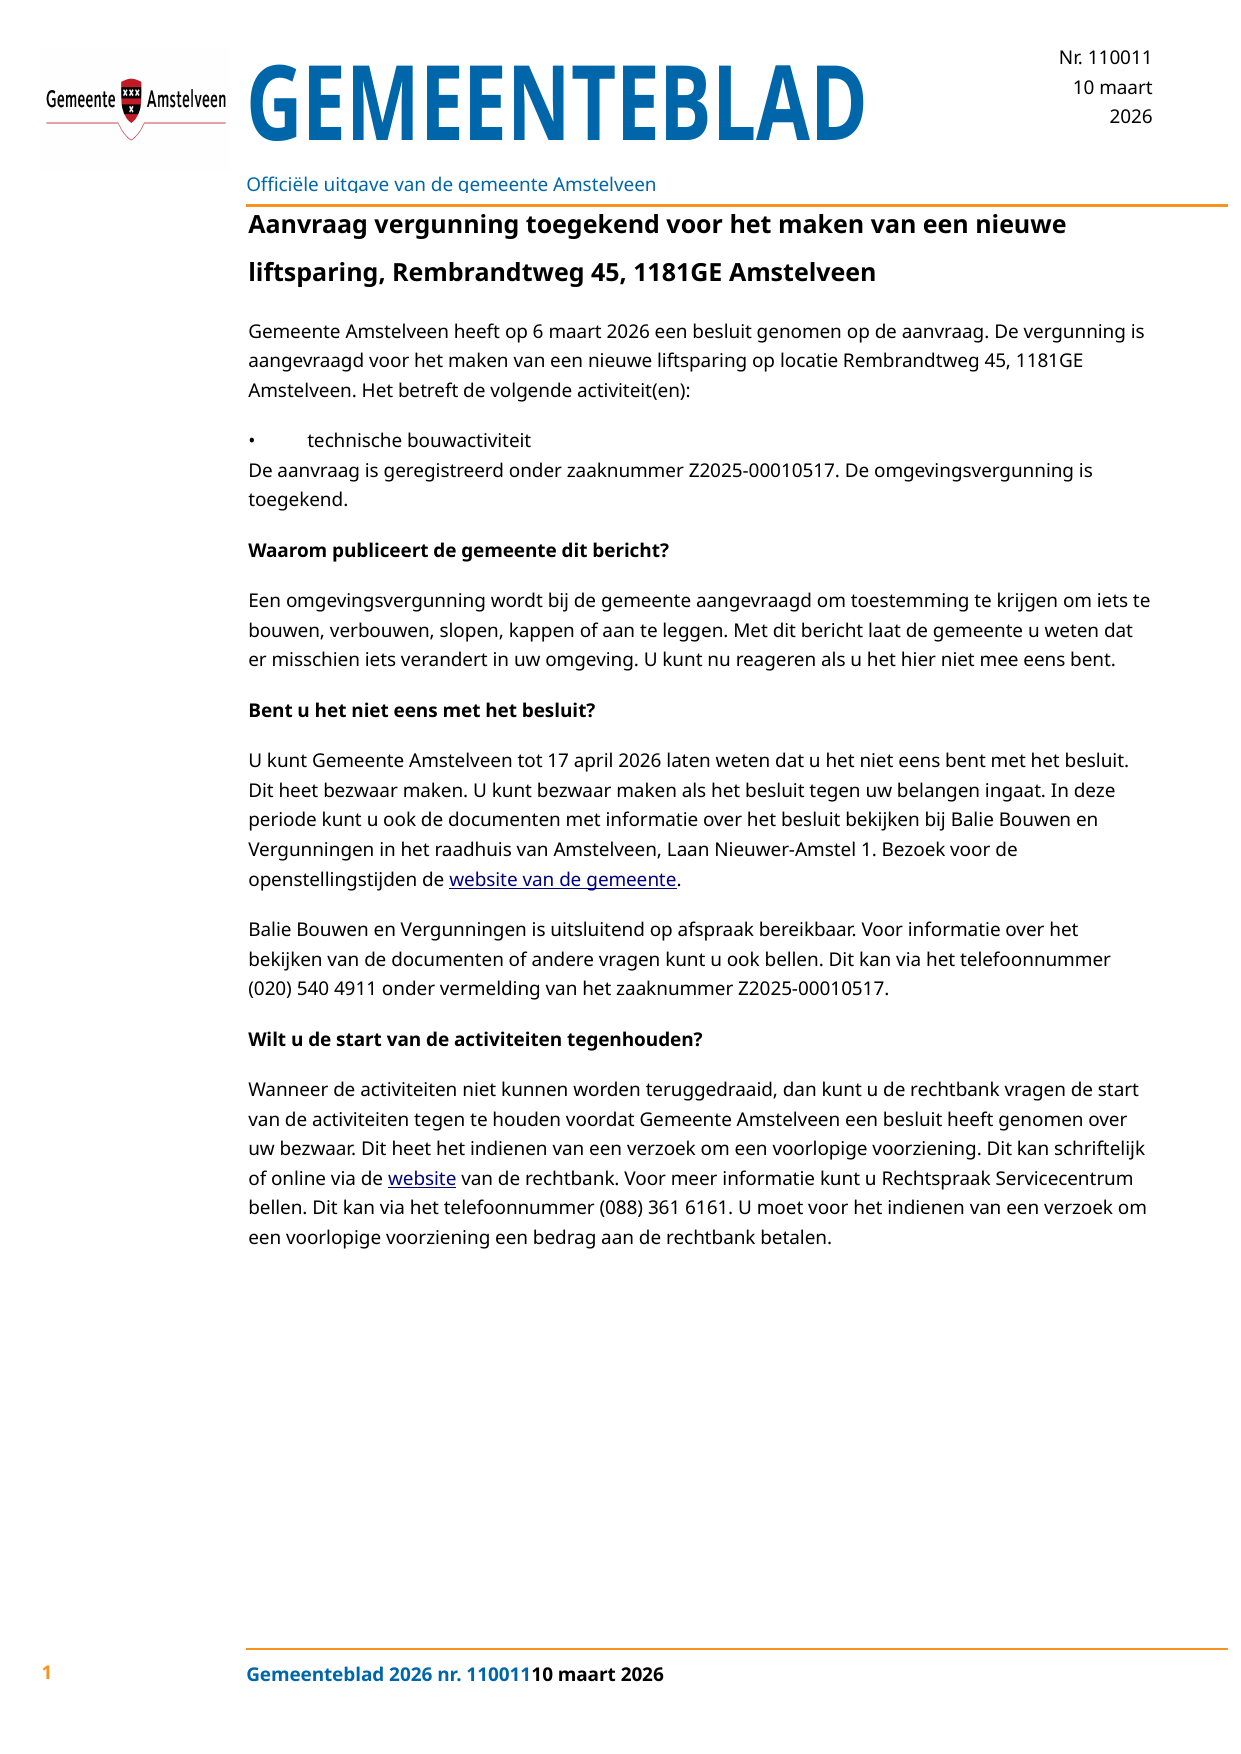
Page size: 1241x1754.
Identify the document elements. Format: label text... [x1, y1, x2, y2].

text Wanneer de activiteiten niet kunnen worden teruggedraaid, dan kunt u de rechtbank vragen de start van de activiteiten tegen te houden voordat Gemeente Amstelveen een besluit heeft genomen over uw bezwaar. Dit heet het indienen van een verzoek om een voorlopige voorziening. Dit kan schriftelijk of online via de website van de rechtbank. Voor meer informatie kunt u Rechtspraak Servicecentrum bellen. Dit kan via het telefoonnummer (088) 361 6161. U moet voor het indienen van een verzoek om een voorlopige voorziening een bedrag aan de rechtbank betalen. [248, 1076, 1152, 1250]
text Wilt u de start van de activiteiten tegenhouden? [248, 1026, 1152, 1052]
text Bent u het niet eens met het besluit? [248, 697, 1152, 723]
text De aanvraag is geregistreerd onder zaaknummer Z2025-00010517. De omgevingsvergunning is toegekend. [248, 457, 1152, 512]
list technische bouwactiviteit [248, 427, 1152, 453]
text Een omgevingsvergunning wordt bij de gemeente aangevraagd om toestemming te krijgen om iets te bouwen, verbouwen, slopen, kappen of aan te leggen. Met dit bericht laat de gemeente u weten dat er misschien iets verandert in uw omgeving. U kunt nu reageren als u het hier niet mee eens bent. [248, 587, 1152, 672]
text Waarom publiceert de gemeente dit bericht? [248, 537, 1152, 563]
text U kunt Gemeente Amstelveen tot 17 april 2026 laten weten dat u het niet eens bent met het besluit. Dit heet bezwaar maken. U kunt bezwaar maken als het besluit tegen uw belangen ingaat. In deze periode kunt u ook de documenten met informatie over het besluit bekijken bij Balie Bouwen en Vergunningen in het raadhuis van Amstelveen, Laan Nieuwer-Amstel 1. Bezoek voor de openstellingstijden de website van de gemeente. [248, 747, 1152, 892]
text Gemeente Amstelveen heeft op 6 maart 2026 een besluit genomen op de aanvraag. De vergunning is aangevraagd voor het maken van een nieuwe liftsparing op locatie Rembrandtweg 45, 1181GE Amstelveen. Het betreft de volgende activiteit(en): [248, 318, 1152, 403]
picture [41, 47, 231, 172]
text Aanvraag vergunning toegekend voor het maken van een nieuwe liftsparing, Rembrandtweg 45, 1181GE Amstelveen [248, 207, 1152, 288]
text Balie Bouwen en Vergunningen is uitsluitend op afspraak bereikbaar. Voor informatie over het bekijken van de documenten of andere vragen kunt u ook bellen. Dit kan via het telefoonnummer (020) 540 4911 onder vermelding van het zaaknummer Z2025-00010517. [248, 916, 1152, 1001]
